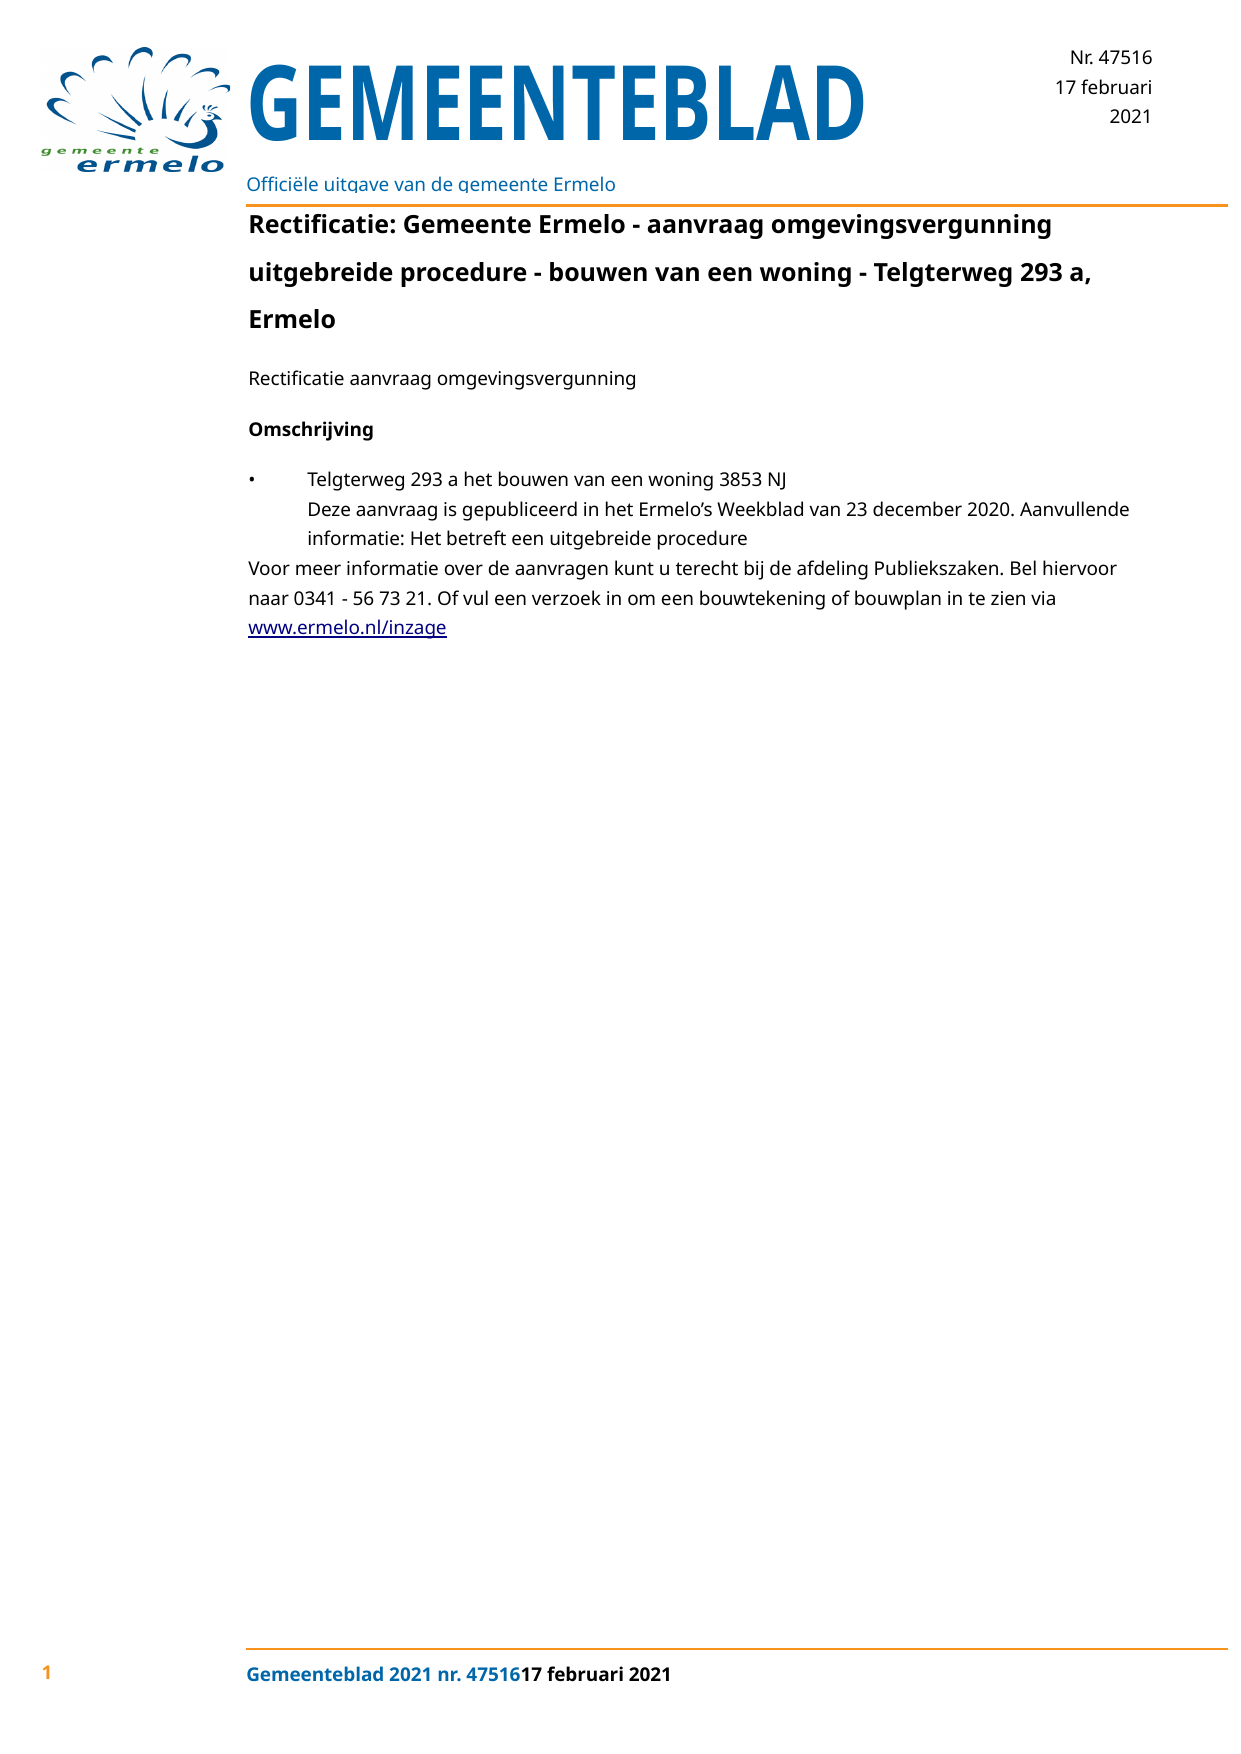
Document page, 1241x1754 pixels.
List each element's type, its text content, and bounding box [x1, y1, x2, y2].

list Deze aanvraag is gepubliceerd in het Ermelo’s Weekblad van 23 december 2020. Aanvullende informatie: Het betreft een uitgebreide procedure [248, 496, 1152, 551]
text Rectificatie: Gemeente Ermelo - aanvraag omgevingsvergunning uitgebreide procedure - bouwen van een woning - Telgterweg 293 a, Ermelo [248, 207, 1152, 336]
text Rectificatie aanvraag omgevingsvergunning [248, 366, 1152, 391]
list Telgterweg 293 a het bouwen van een woning 3853 NJ [248, 466, 1152, 492]
text Omschrijving [248, 416, 1152, 442]
text Voor meer informatie over de aanvragen kunt u terecht bij de afdeling Publiekszaken. Bel hiervoor naar 0341 - 56 73 21. Of vul een verzoek in om een bouwtekening of bouwplan in te zien via www.ermelo.nl/inzage [248, 555, 1152, 640]
picture [41, 47, 231, 172]
